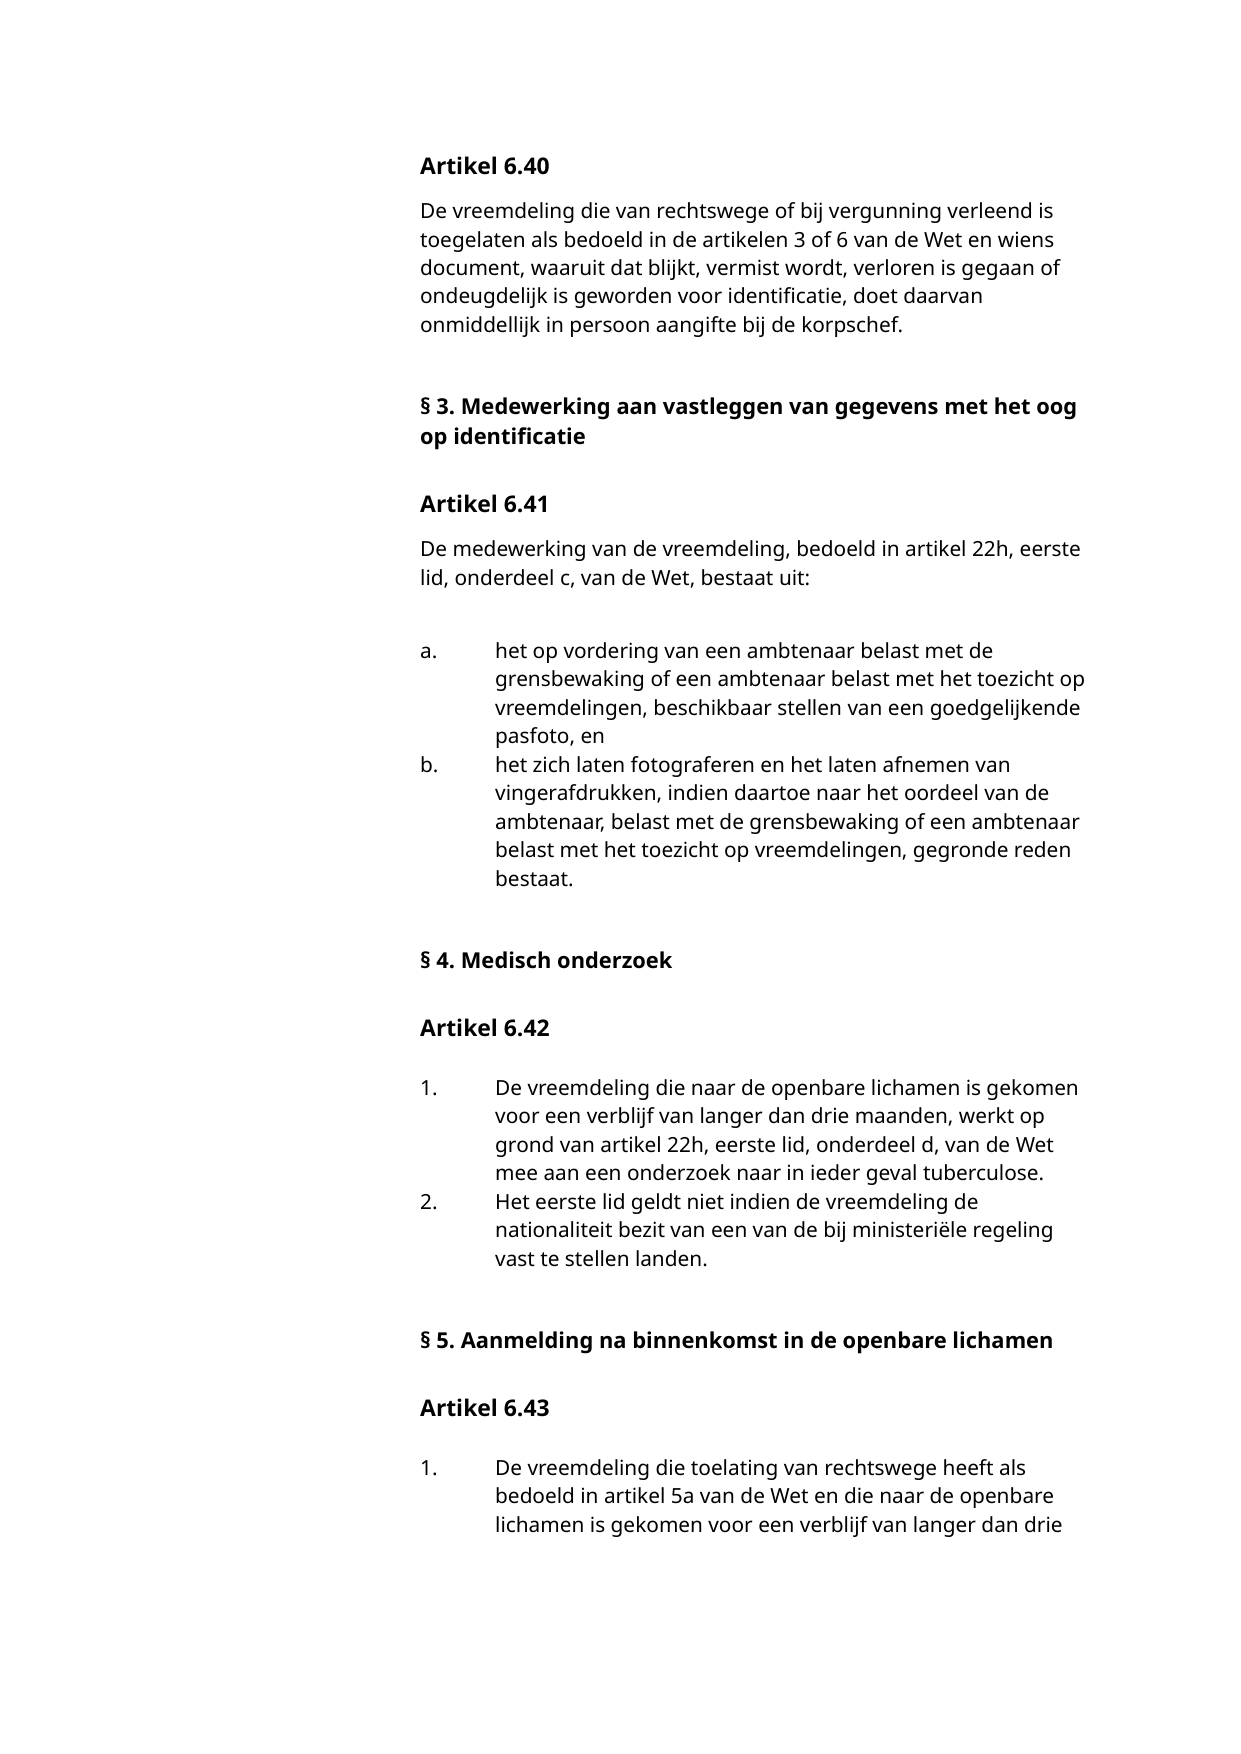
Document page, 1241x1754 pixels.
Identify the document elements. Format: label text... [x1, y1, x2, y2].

subtitle Artikel 6.41 [420, 488, 1090, 519]
subtitle Artikel 6.42 [420, 1012, 1090, 1043]
list het op vordering van een ambtenaar belast met de grensbewaking of een ambtenaar belast met het toezicht op vreemdelingen, beschikbaar stellen van een goedgelijkende pasfoto, en [420, 636, 1090, 750]
subtitle § 4. Medisch onderzoek [420, 944, 1090, 974]
list het zich laten fotograferen en het laten afnemen van vingerafdrukken, indien daartoe naar het oordeel van de ambtenaar, belast met de grensbewaking of een ambtenaar belast met het toezicht op vreemdelingen, gegronde reden bestaat. [420, 750, 1090, 892]
subtitle § 5. Aanmelding na binnenkomst in de openbare lichamen [420, 1325, 1090, 1354]
list De vreemdeling die toelating van rechtswege heeft als bedoeld in artikel 5a van de Wet en die naar de openbare lichamen is gekomen voor een verblijf van langer dan drie [420, 1453, 1090, 1538]
text De vreemdeling die van rechtswege of bij vergunning verleend is toegelaten als bedoeld in de artikelen 3 of 6 van de Wet en wiens document, waaruit dat blijkt, vermist wordt, verloren is gegaan of ondeugdelijk is geworden voor identificatie, doet daarvan onmiddellijk in persoon aangifte bij de korpschef. [420, 196, 1090, 338]
list De vreemdeling die naar de openbare lichamen is gekomen voor een verblijf van langer dan drie maanden, werkt op grond van artikel 22h, eerste lid, onderdeel d, van de Wet mee aan een onderzoek naar in ieder geval tuberculose. [420, 1073, 1090, 1187]
text De medewerking van de vreemdeling, bedoeld in artikel 22h, eerste lid, onderdeel c, van de Wet, bestaat uit: [420, 534, 1090, 591]
subtitle § 3. Medewerking aan vastleggen van gegevens met het oog op identificatie [420, 391, 1090, 451]
subtitle Artikel 6.40 [420, 150, 1090, 181]
subtitle Artikel 6.43 [420, 1392, 1090, 1423]
list Het eerste lid geldt niet indien de vreemdeling de nationaliteit bezit van een van de bij ministeriële regeling vast te stellen landen. [420, 1187, 1090, 1272]
